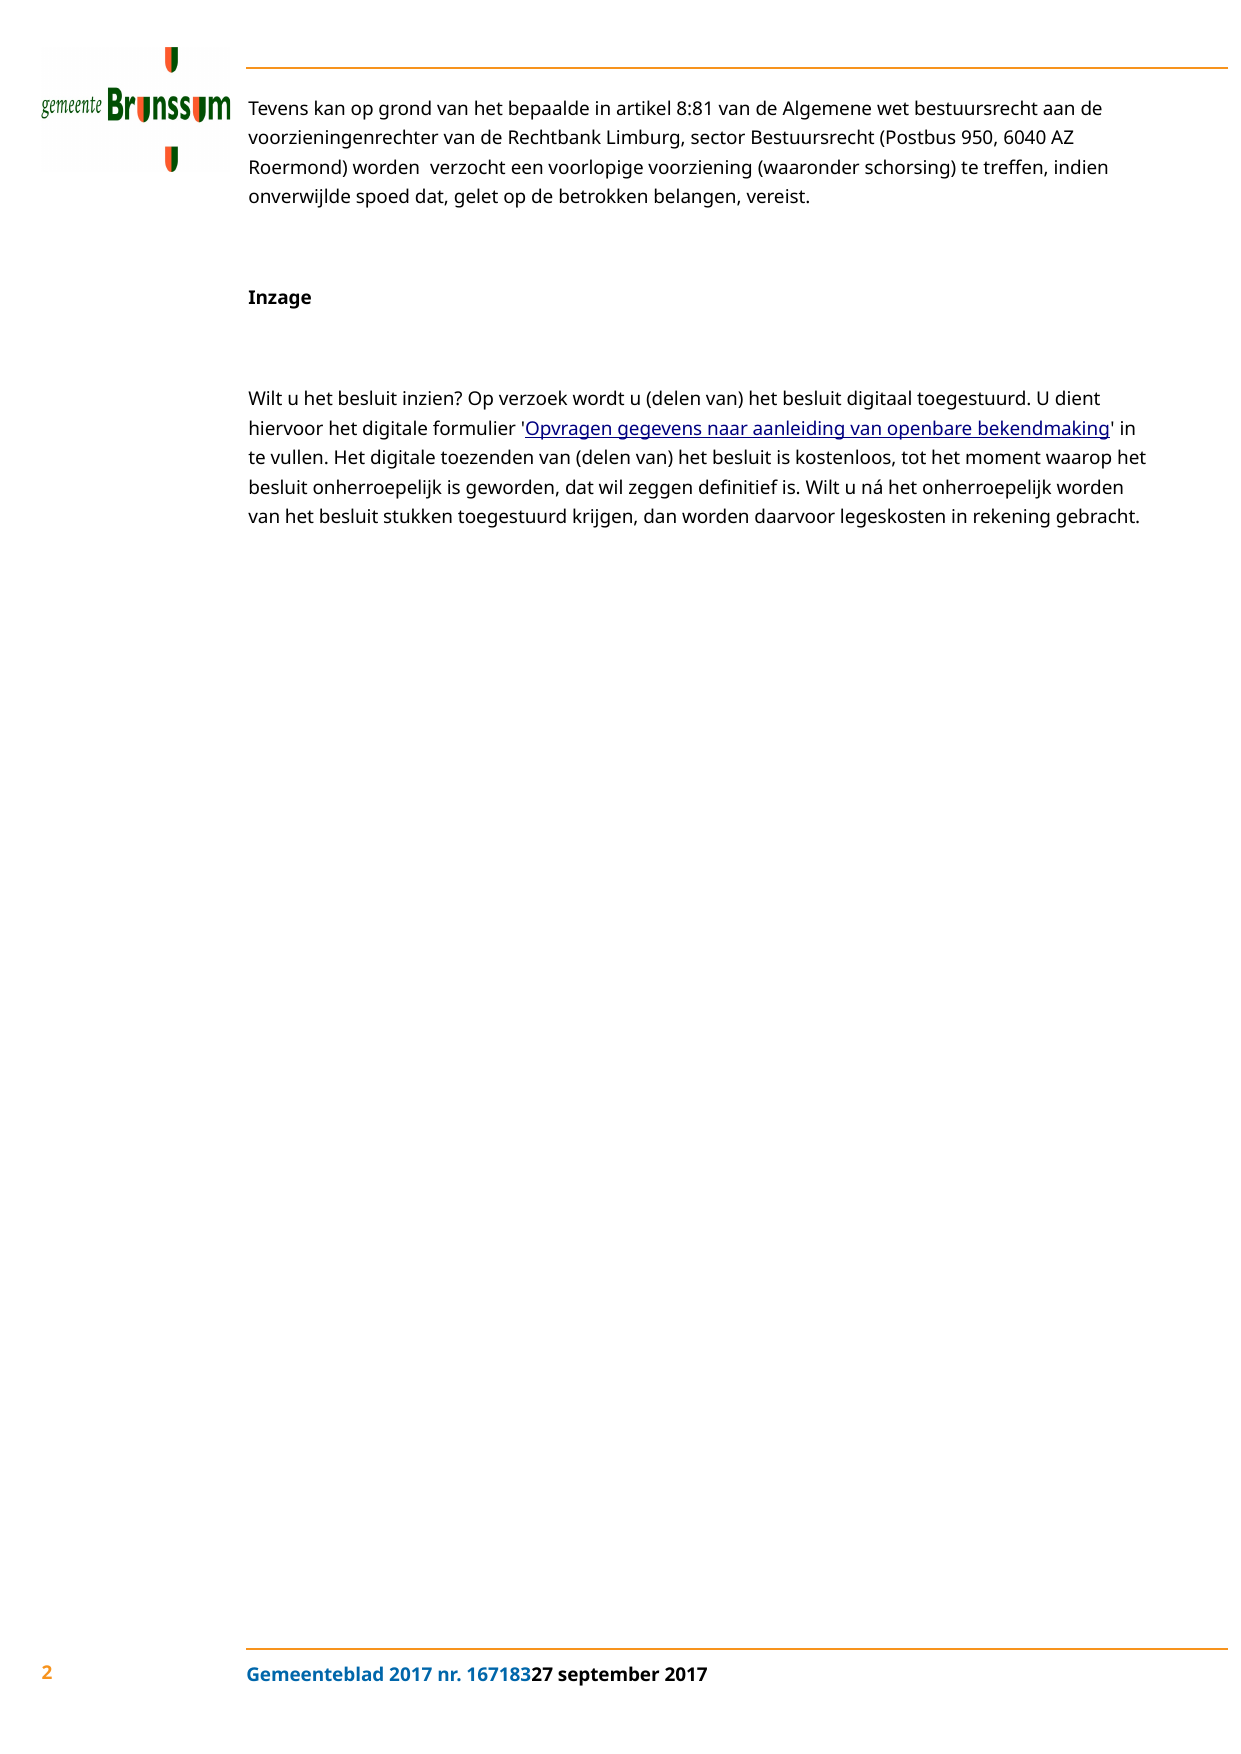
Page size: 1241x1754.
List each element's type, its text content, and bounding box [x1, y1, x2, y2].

text Wilt u het besluit inzien? Op verzoek wordt u (delen van) het besluit digitaal toegestuurd. U dient hiervoor het digitale formulier 'Opvragen gegevens naar aanleiding van openbare bekendmaking' in te vullen. Het digitale toezenden van (delen van) het besluit is kostenloos, tot het moment waarop het besluit onherroepelijk is geworden, dat wil zeggen definitief is. Wilt u ná het onherroepelijk worden van het besluit stukken toegestuurd krijgen, dan worden daarvoor legeskosten in rekening gebracht. [248, 385, 1152, 529]
text Inzage [248, 284, 1152, 310]
text Tevens kan op grond van het bepaalde in artikel 8:81 van de Algemene wet bestuursrecht aan de voorzieningenrechter van de Rechtbank Limburg, sector Bestuursrecht (Postbus 950, 6040 AZ Roermond) worden verzocht een voorlopige voorziening (waaronder schorsing) te treffen, indien onverwijlde spoed dat, gelet op de betrokken belangen, vereist. [248, 95, 1152, 209]
picture [41, 47, 231, 172]
